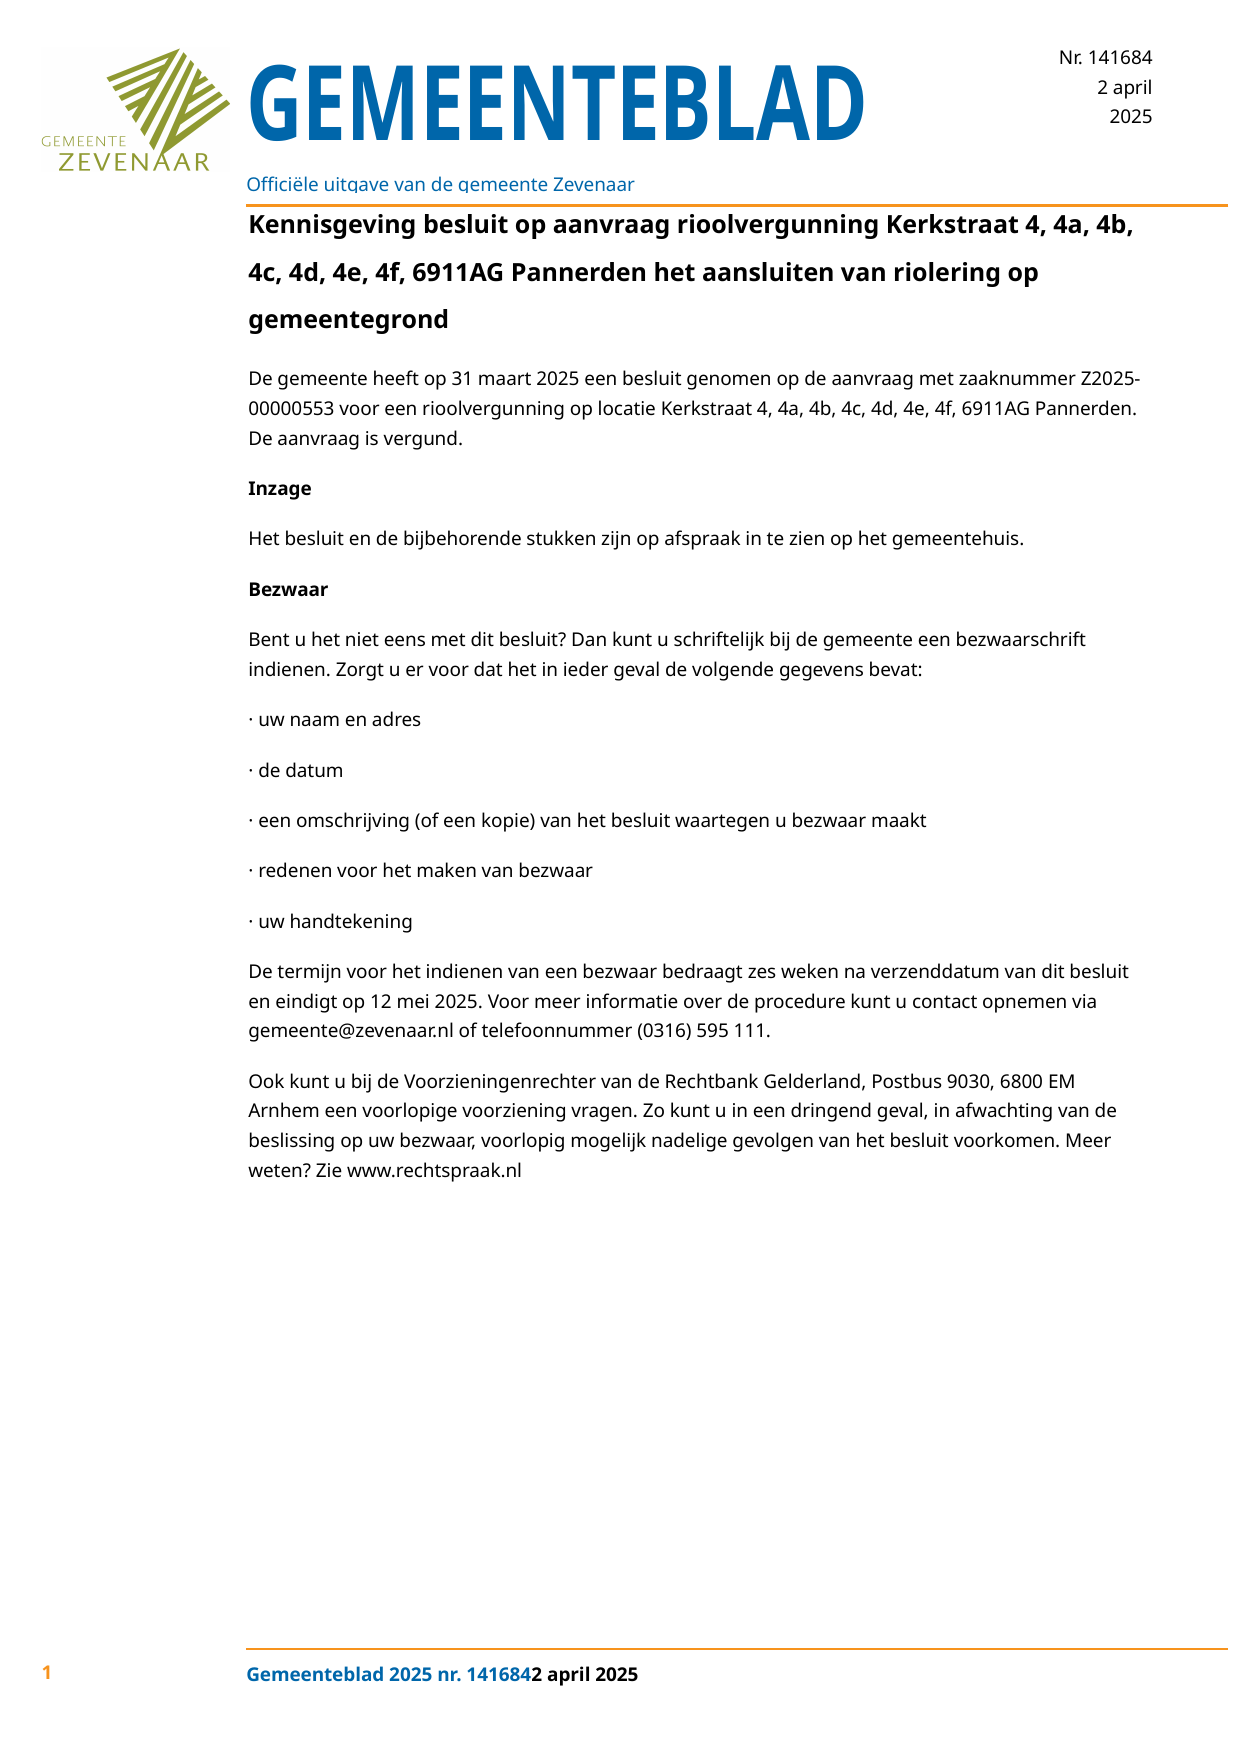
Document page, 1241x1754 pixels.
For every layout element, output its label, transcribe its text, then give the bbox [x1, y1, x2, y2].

text Ook kunt u bij de Voorzieningenrechter van de Rechtbank Gelderland, Postbus 9030, 6800 EM Arnhem een voorlopige voorziening vragen. Zo kunt u in een dringend geval, in afwachting van de beslissing op uw bezwaar, voorlopig mogelijk nadelige gevolgen van het besluit voorkomen. Meer weten? Zie www.rechtspraak.nl [248, 1068, 1152, 1182]
text · uw handtekening [248, 908, 1152, 934]
text Inzage [248, 475, 1152, 501]
text Kennisgeving besluit op aanvraag rioolvergunning Kerkstraat 4, 4a, 4b, 4c, 4d, 4e, 4f, 6911AG Pannerden het aansluiten van riolering op gemeentegrond [248, 207, 1152, 336]
text · een omschrijving (of een kopie) van het besluit waartegen u bezwaar maakt [248, 807, 1152, 833]
picture [41, 47, 231, 172]
text De gemeente heeft op 31 maart 2025 een besluit genomen op de aanvraag met zaaknummer Z2025-00000553 voor een rioolvergunning op locatie Kerkstraat 4, 4a, 4b, 4c, 4d, 4e, 4f, 6911AG Pannerden. De aanvraag is vergund. [248, 366, 1152, 450]
text Bent u het niet eens met dit besluit? Dan kunt u schriftelijk bij de gemeente een bezwaarschrift indienen. Zorgt u er voor dat het in ieder geval de volgende gegevens bevat: [248, 626, 1152, 682]
text · redenen voor het maken van bezwaar [248, 858, 1152, 883]
text Het besluit en de bijbehorende stukken zijn op afspraak in te zien op het gemeentehuis. [248, 526, 1152, 551]
text De termijn voor het indienen van een bezwaar bedraagt zes weken na verzenddatum van dit besluit en eindigt op 12 mei 2025. Voor meer informatie over de procedure kunt u contact opnemen via gemeente@zevenaar.nl of telefoonnummer (0316) 595 111. [248, 958, 1152, 1043]
text · de datum [248, 757, 1152, 782]
text Bezwaar [248, 576, 1152, 602]
text · uw naam en adres [248, 706, 1152, 732]
